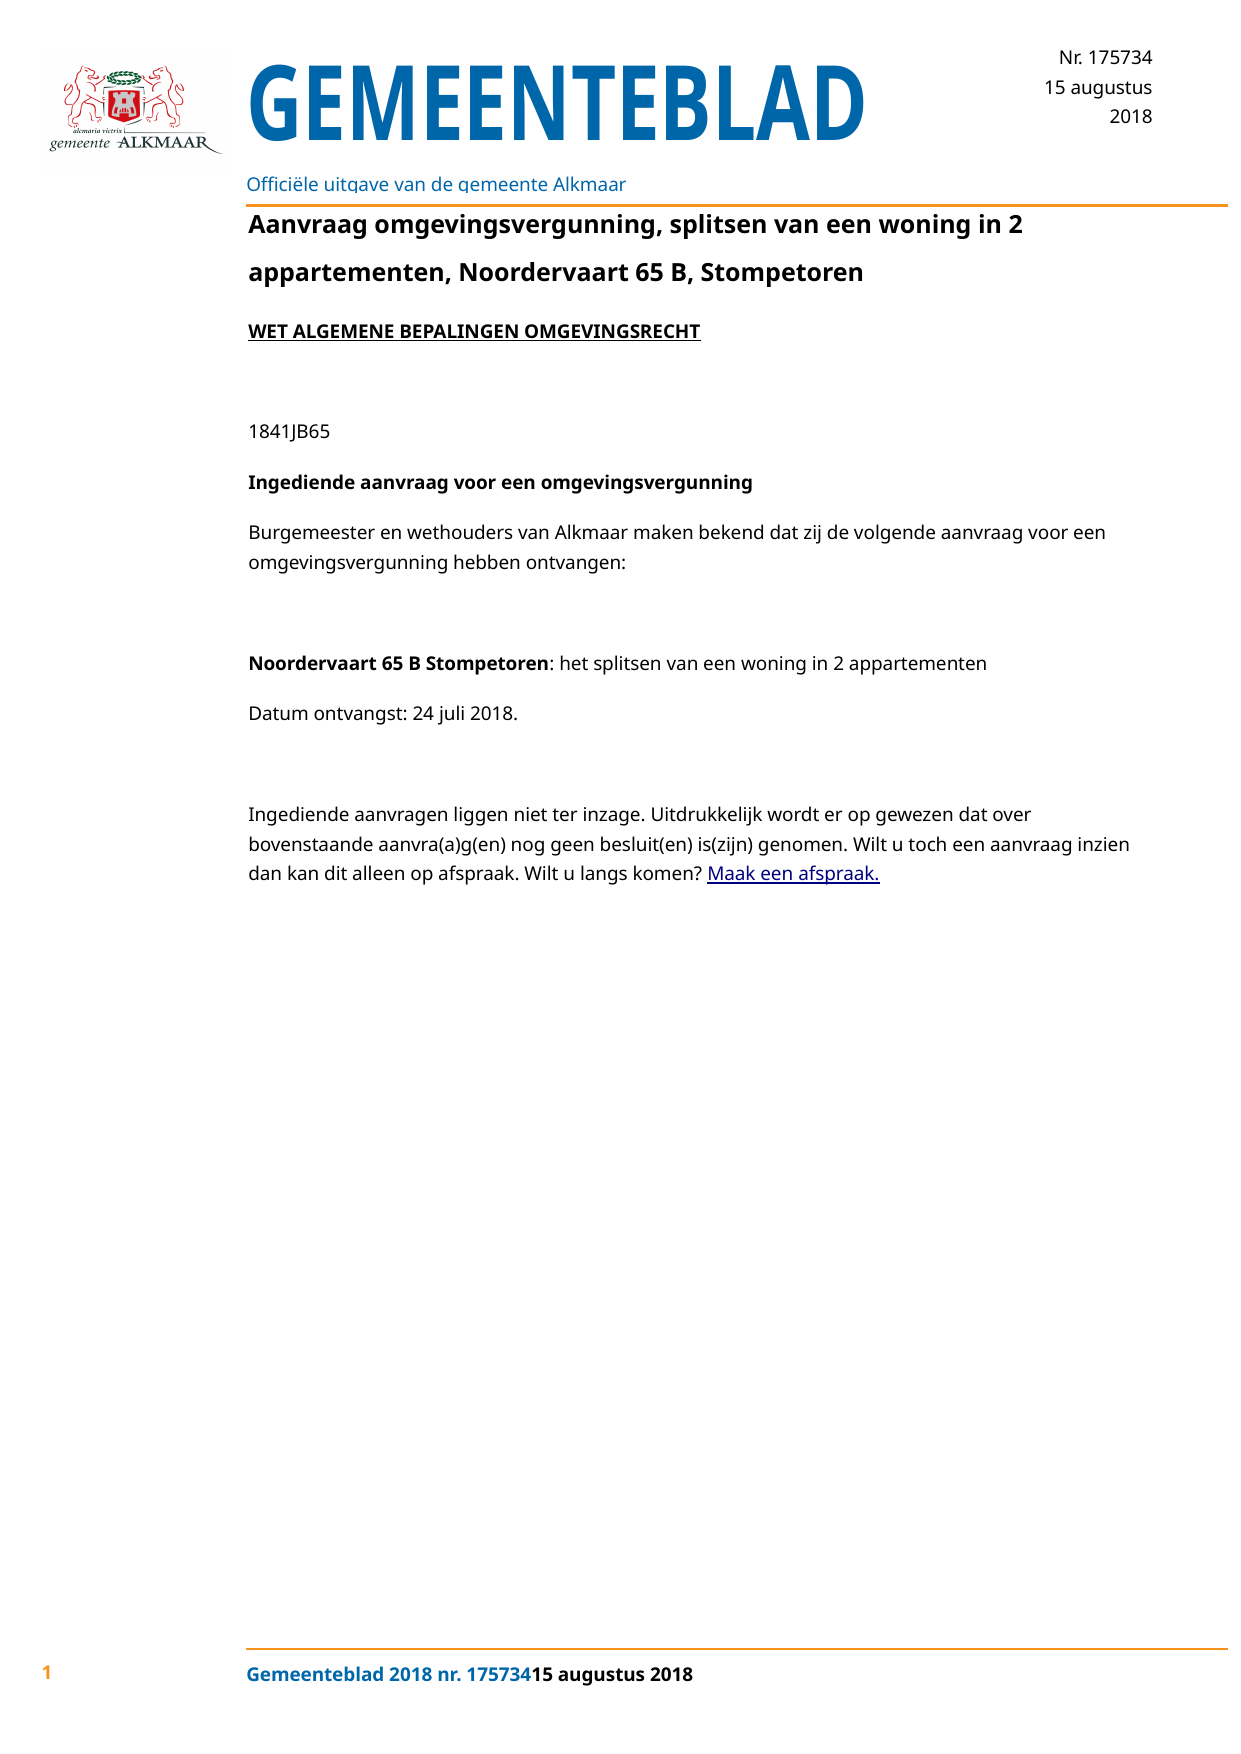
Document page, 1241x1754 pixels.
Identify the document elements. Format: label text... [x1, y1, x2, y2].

text Aanvraag omgevingsvergunning, splitsen van een woning in 2 appartementen, Noordervaart 65 B, Stompetoren [248, 207, 1152, 288]
text Noordervaart 65 B Stompetoren: het splitsen van een woning in 2 appartementen [248, 650, 1152, 676]
picture [41, 47, 231, 172]
text 1841JB65 [248, 419, 1152, 444]
text Ingediende aanvragen liggen niet ter inzage. Uitdrukkelijk wordt er op gewezen dat over bovenstaande aanvra(a)g(en) nog geen besluit(en) is(zijn) genomen. Wilt u toch een aanvraag inzien dan kan dit alleen op afspraak. Wilt u langs komen? Maak een afspraak. [248, 801, 1152, 886]
text Datum ontvangst: 24 juli 2018. [248, 700, 1152, 726]
text Burgemeester en wethouders van Alkmaar maken bekend dat zij de volgende aanvraag voor een omgevingsvergunning hebben ontvangen: [248, 519, 1152, 575]
text WET ALGEMENE BEPALINGEN OMGEVINGSRECHT [248, 318, 1152, 344]
text Ingediende aanvraag voor een omgevingsvergunning [248, 469, 1152, 495]
